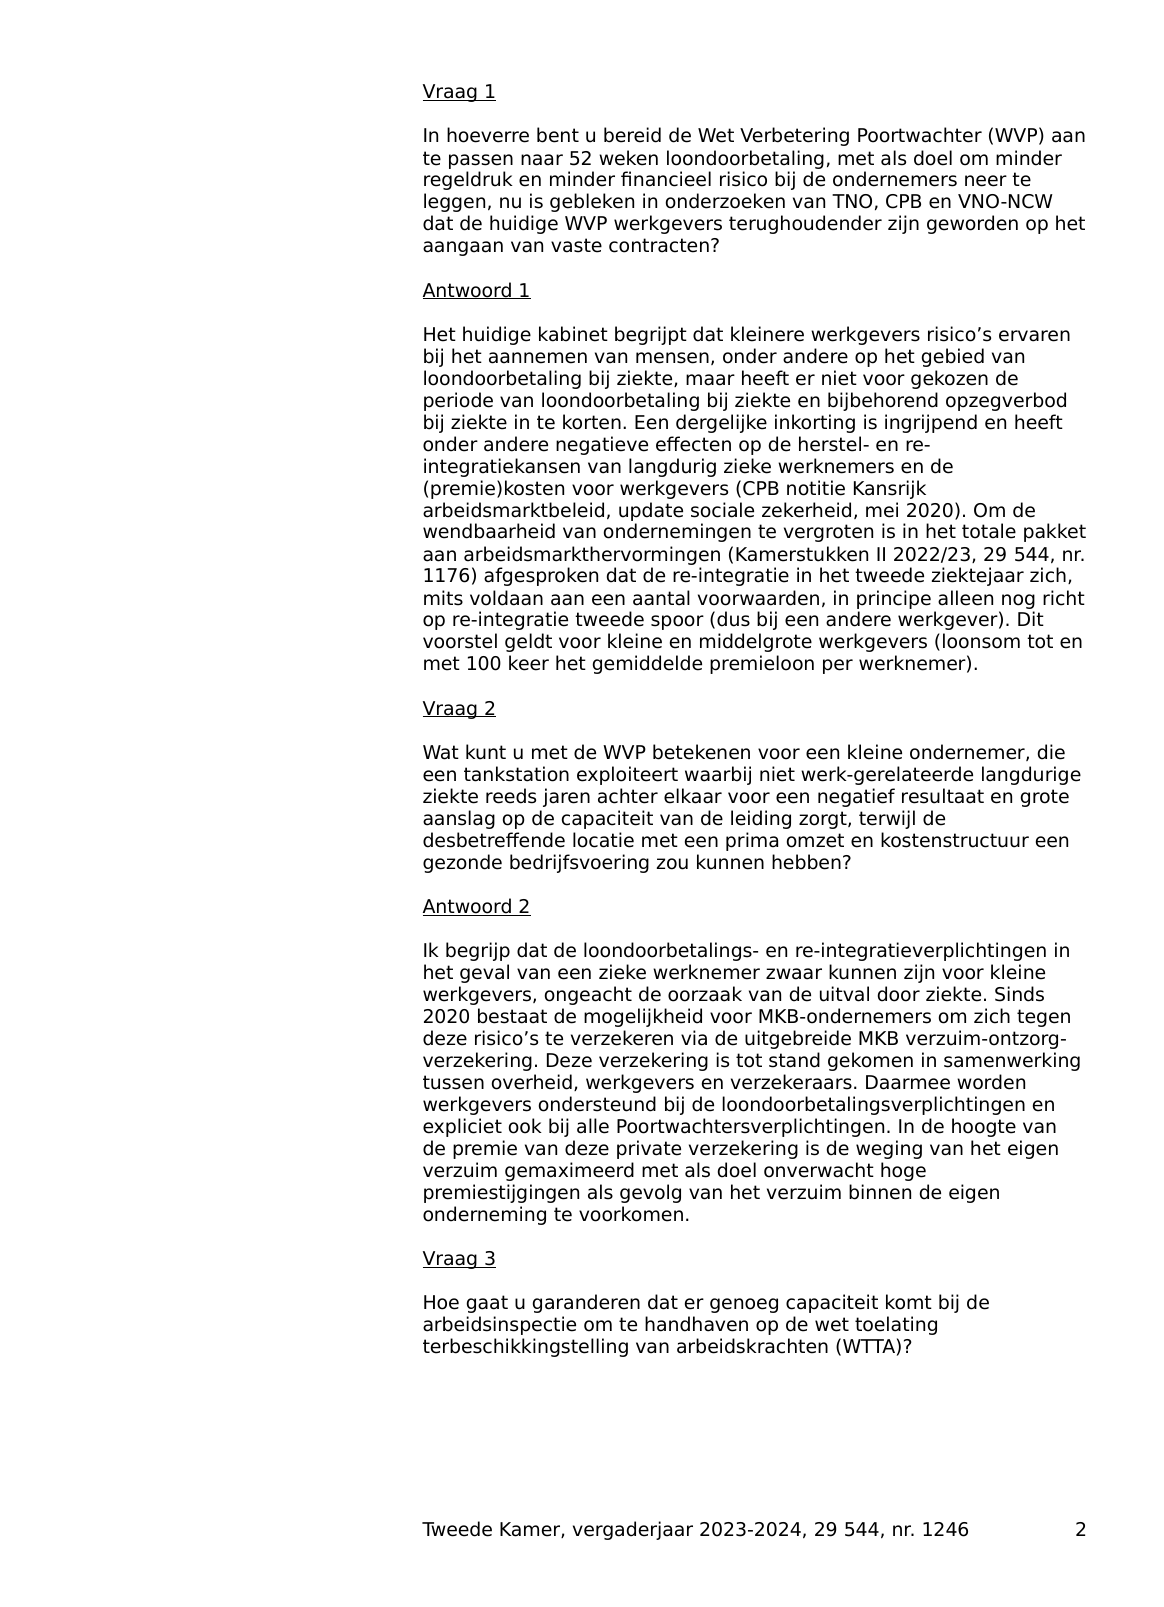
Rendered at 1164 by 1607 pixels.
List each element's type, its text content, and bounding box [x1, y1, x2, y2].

text Hoe gaat u garanderen dat er genoeg capaciteit komt bij de arbeidsinspectie om te handhaven op de wet toelating terbeschikkingstelling van arbeidskrachten (WTTA)? [422, 1292, 1087, 1358]
text Wat kunt u met de WVP betekenen voor een kleine ondernemer, die een tankstation exploiteert waarbij niet werk-gerelateerde langdurige ziekte reeds jaren achter elkaar voor een negatief resultaat en grote aanslag op de capaciteit van de leiding zorgt, terwijl de desbetreffende locatie met een prima omzet en kostenstructuur een gezonde bedrijfsvoering zou kunnen hebben? [422, 742, 1087, 873]
subtitle Antwoord 1 [422, 279, 1087, 301]
subtitle Vraag 3 [422, 1248, 1087, 1270]
subtitle Antwoord 2 [422, 896, 1087, 918]
text Het huidige kabinet begrijpt dat kleinere werkgevers risico’s ervaren bij het aannemen van mensen, onder andere op het gebied van loondoorbetaling bij ziekte, maar heeft er niet voor gekozen de periode van loondoorbetaling bij ziekte en bijbehorend opzegverbod bij ziekte in te korten. Een dergelijke inkorting is ingrijpend en heeft onder andere negatieve effecten op de herstel- en re-integratiekansen van langdurig zieke werknemers en de (premie)kosten voor werkgevers (CPB notitie Kansrijk arbeidsmarktbeleid, update sociale zekerheid, mei 2020). Om de wendbaarheid van ondernemingen te vergroten is in het totale pakket aan arbeidsmarkthervormingen (Kamerstukken II 2022/23, 29 544, nr. 1176) afgesproken dat de re-integratie in het tweede ziektejaar zich, mits voldaan aan een aantal voorwaarden, in principe alleen nog richt op re-integratie tweede spoor (dus bij een andere werkgever). Dit voorstel geldt voor kleine en middelgrote werkgevers (loonsom tot en met 100 keer het gemiddelde premieloon per werknemer). [422, 324, 1087, 675]
subtitle Vraag 1 [422, 81, 1087, 103]
text Ik begrijp dat de loondoorbetalings- en re-integratieverplichtingen in het geval van een zieke werknemer zwaar kunnen zijn voor kleine werkgevers, ongeacht de oorzaak van de uitval door ziekte. Sinds 2020 bestaat de mogelijkheid voor MKB-ondernemers om zich tegen deze risico’s te verzekeren via de uitgebreide MKB verzuim-ontzorg-verzekering. Deze verzekering is tot stand gekomen in samenwerking tussen overheid, werkgevers en verzekeraars. Daarmee worden werkgevers ondersteund bij de loondoorbetalingsverplichtingen en expliciet ook bij alle Poortwachtersverplichtingen. In de hoogte van de premie van deze private verzekering is de weging van het eigen verzuim gemaximeerd met als doel onverwacht hoge premiestijgingen als gevolg van het verzuim binnen de eigen onderneming te voorkomen. [422, 940, 1087, 1226]
text In hoeverre bent u bereid de Wet Verbetering Poortwachter (WVP) aan te passen naar 52 weken loondoorbetaling, met als doel om minder regeldruk en minder financieel risico bij de ondernemers neer te leggen, nu is gebleken in onderzoeken van TNO, CPB en VNO-NCW dat de huidige WVP werkgevers terughoudender zijn geworden op het aangaan van vaste contracten? [422, 125, 1087, 257]
subtitle Vraag 2 [422, 697, 1087, 719]
